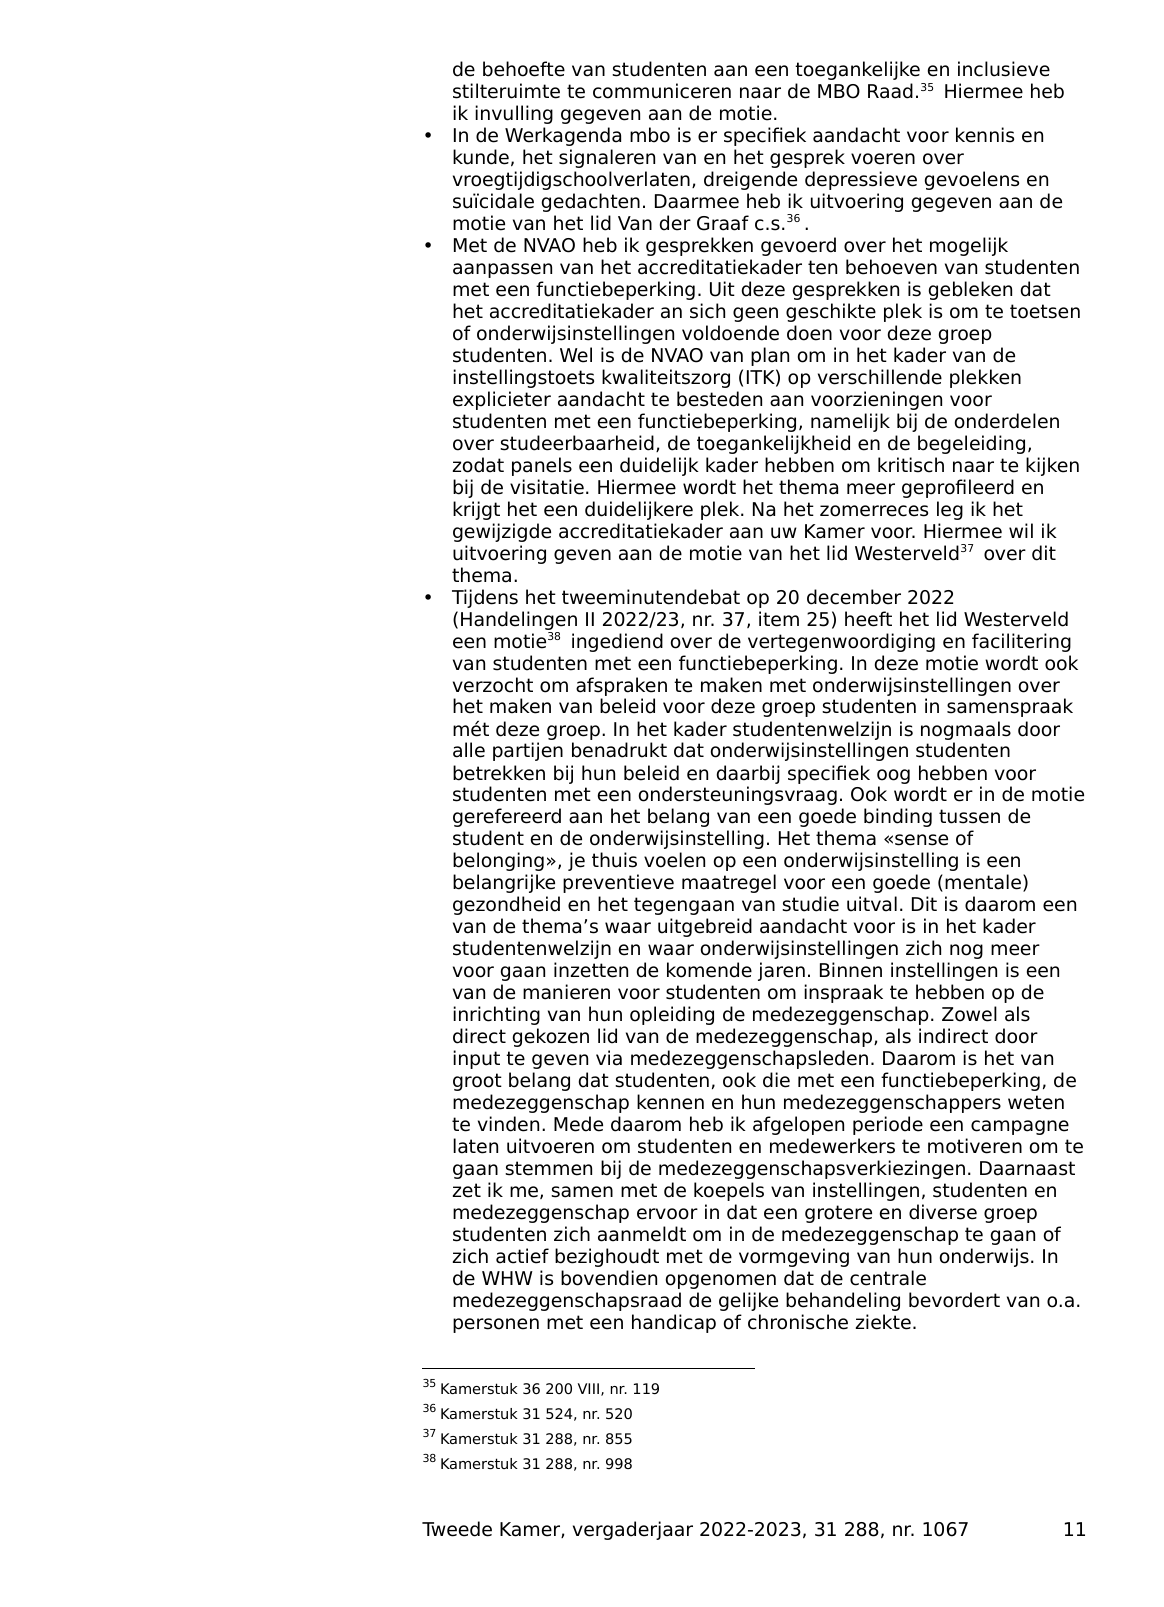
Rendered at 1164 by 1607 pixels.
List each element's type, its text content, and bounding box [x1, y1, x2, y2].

text • Met de NVAO heb ik gesprekken gevoerd over het mogelijk aanpassen van het accreditatiekader ten behoeven van studenten met een functiebeperking. Uit deze gesprekken is gebleken dat het accreditatiekader an sich geen geschikte plek is om te toetsen of onderwijsinstellingen voldoende doen voor deze groep studenten. Wel is de NVAO van plan om in het kader van de instellingstoets kwaliteitszorg (ITK) op verschillende plekken explicieter aandacht te besteden aan voorzieningen voor studenten met een functiebeperking, namelijk bij de onderdelen over studeerbaarheid, de toegankelijkheid en de begeleiding, zodat panels een duidelijk kader hebben om kritisch naar te kijken bij de visitatie. Hiermee wordt het thema meer geprofileerd en krijgt het een duidelijkere plek. Na het zomerreces leg ik het gewijzigde accreditatiekader aan uw Kamer voor. Hiermee wil ik uitvoering geven aan de motie van het lid Westerveld over dit thema. [422, 235, 1087, 587]
text Kamerstuk 31 288, nr. 998 [422, 1452, 1087, 1474]
text Kamerstuk 31 524, nr. 520 [422, 1402, 1087, 1424]
text • Tijdens het tweeminutendebat op 20 december 2022 (Handelingen II 2022/23, nr. 37, item 25) heeft het lid Westerveld een motie ingediend over de vertegenwoordiging en facilitering van studenten met een functiebeperking. In deze motie wordt ook verzocht om afspraken te maken met onderwijsinstellingen over het maken van beleid voor deze groep studenten in samenspraak mét deze groep. In het kader studentenwelzijn is nogmaals door alle partijen benadrukt dat onderwijsinstellingen studenten betrekken bij hun beleid en daarbij specifiek oog hebben voor studenten met een ondersteuningsvraag. Ook wordt er in de motie gerefereerd aan het belang van een goede binding tussen de student en de onderwijsinstelling. Het thema «sense of belonging», je thuis voelen op een onderwijsinstelling is een belangrijke preventieve maatregel voor een goede (mentale) gezondheid en het tegengaan van studie uitval. Dit is daarom een van de thema’s waar uitgebreid aandacht voor is in het kader studentenwelzijn en waar onderwijsinstellingen zich nog meer voor gaan inzetten de komende jaren. Binnen instellingen is een van de manieren voor studenten om inspraak te hebben op de inrichting van hun opleiding de medezeggenschap. Zowel als direct gekozen lid van de medezeggenschap, als indirect door input te geven via medezeggenschapsleden. Daarom is het van groot belang dat studenten, ook die met een functiebeperking, de medezeggenschap kennen en hun medezeggenschappers weten te vinden. Mede daarom heb ik afgelopen periode een campagne laten uitvoeren om studenten en medewerkers te motiveren om te gaan stemmen bij de medezeggenschapsverkiezingen. Daarnaast zet ik me, samen met de koepels van instellingen, studenten en medezeggenschap ervoor in dat een grotere en diverse groep studenten zich aanmeldt om in de medezeggenschap te gaan of zich actief bezighoudt met de vormgeving van hun onderwijs. In de WHW is bovendien opgenomen dat de centrale medezeggenschapsraad de gelijke behandeling bevordert van o.a. personen met een handicap of chronische ziekte. [422, 587, 1087, 1334]
text • In de Werkagenda mbo is er specifiek aandacht voor kennis en kunde, het signaleren van en het gesprek voeren over vroegtijdigschoolverlaten, dreigende depressieve gevoelens en suïcidale gedachten. Daarmee heb ik uitvoering gegeven aan de motie van het lid Van der Graaf c.s.. [422, 125, 1087, 235]
text de behoefte van studenten aan een toegankelijke en inclusieve stilteruimte te communiceren naar de MBO Raad. Hiermee heb ik invulling gegeven aan de motie. [422, 59, 1087, 125]
text Kamerstuk 31 288, nr. 855 [422, 1427, 1087, 1449]
text Kamerstuk 36 200 VIII, nr. 119 [422, 1377, 1087, 1399]
